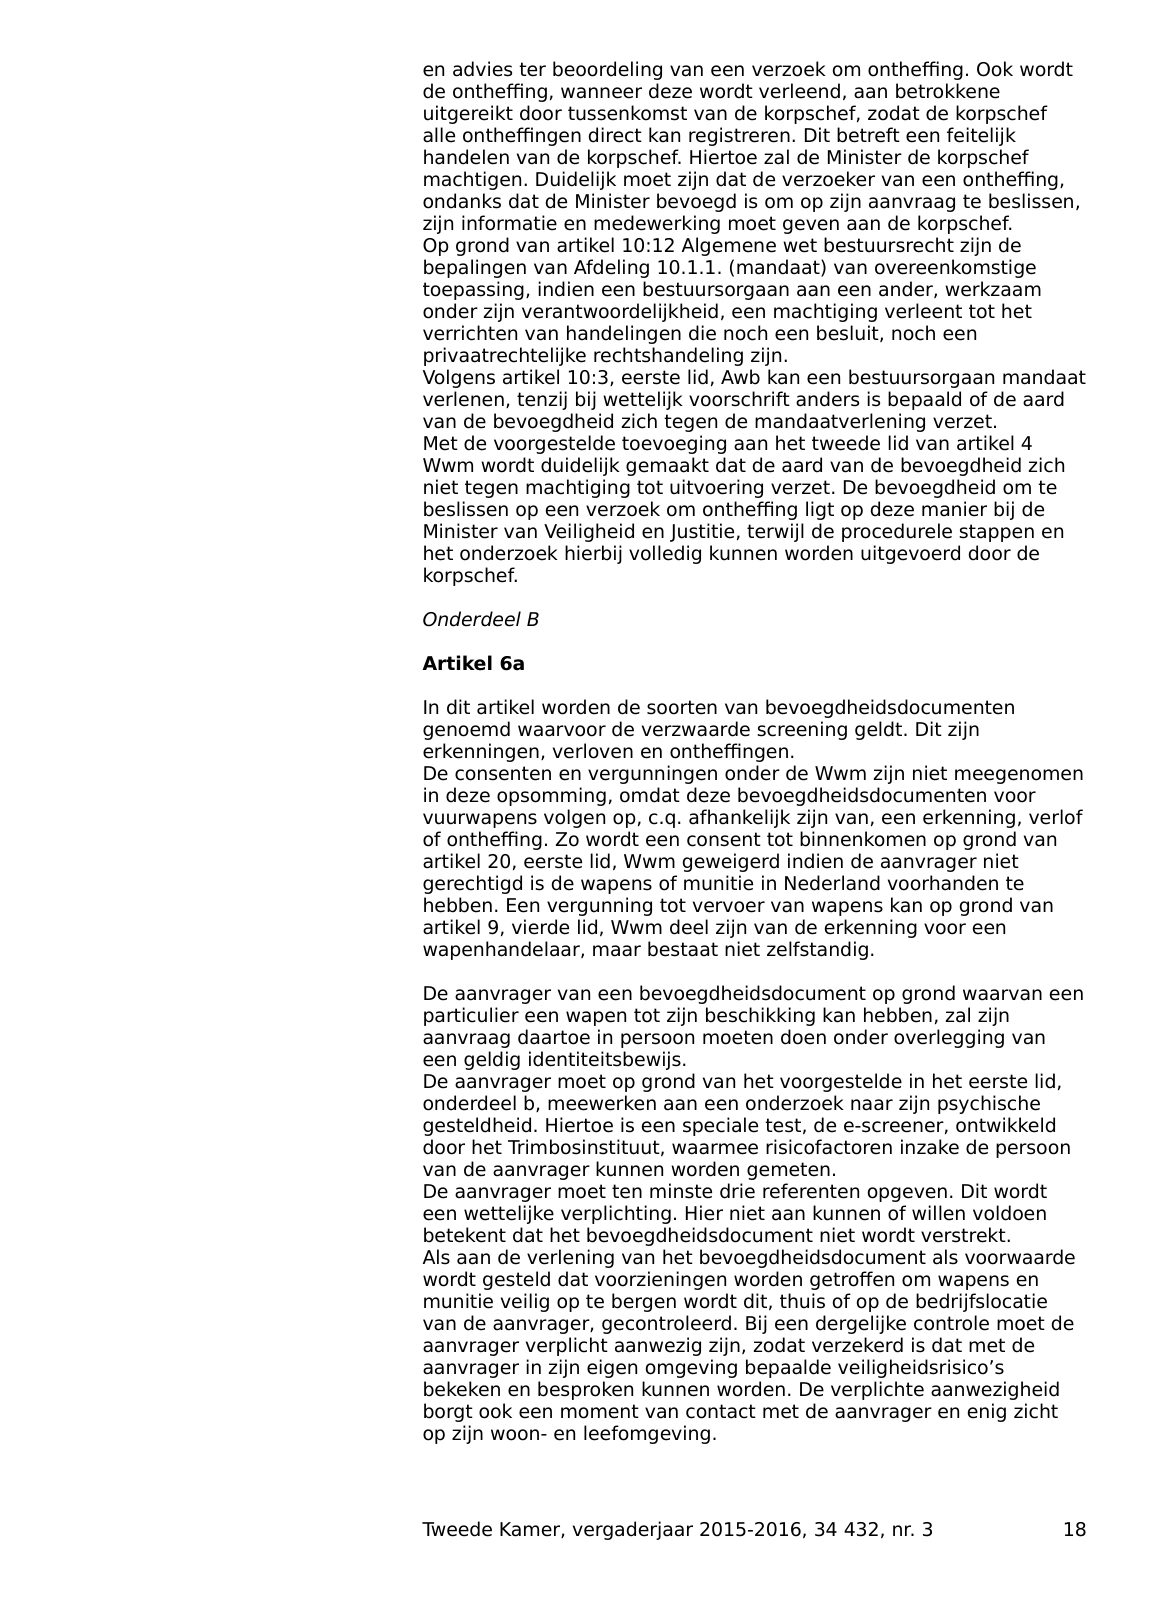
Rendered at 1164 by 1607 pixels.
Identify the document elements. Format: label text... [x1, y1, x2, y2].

text Met de voorgestelde toevoeging aan het tweede lid van artikel 4 Wwm wordt duidelijk gemaakt dat de aard van de bevoegdheid zich niet tegen machtiging tot uitvoering verzet. De bevoegdheid om te beslissen op een verzoek om ontheffing ligt op deze manier bij de Minister van Veiligheid en Justitie, terwijl de procedurele stappen en het onderzoek hierbij volledig kunnen worden uitgevoerd door de korpschef. [422, 433, 1087, 587]
text Volgens artikel 10:3, eerste lid, Awb kan een bestuursorgaan mandaat verlenen, tenzij bij wettelijk voorschrift anders is bepaald of de aard van de bevoegdheid zich tegen de mandaatverlening verzet. [422, 367, 1087, 433]
text Op grond van artikel 10:12 Algemene wet bestuursrecht zijn de bepalingen van Afdeling 10.1.1. (mandaat) van overeenkomstige toepassing, indien een bestuursorgaan aan een ander, werkzaam onder zijn verantwoordelijkheid, een machtiging verleent tot het verrichten van handelingen die noch een besluit, noch een privaatrechtelijke rechtshandeling zijn. [422, 235, 1087, 367]
text De aanvrager moet ten minste drie referenten opgeven. Dit wordt een wettelijke verplichting. Hier niet aan kunnen of willen voldoen betekent dat het bevoegdheidsdocument niet wordt verstrekt. [422, 1181, 1087, 1247]
subtitle Onderdeel B [422, 609, 1087, 631]
text en advies ter beoordeling van een verzoek om ontheffing. Ook wordt de ontheffing, wanneer deze wordt verleend, aan betrokkene uitgereikt door tussenkomst van de korpschef, zodat de korpschef alle ontheffingen direct kan registreren. Dit betreft een feitelijk handelen van de korpschef. Hiertoe zal de Minister de korpschef machtigen. Duidelijk moet zijn dat de verzoeker van een ontheffing, ondanks dat de Minister bevoegd is om op zijn aanvraag te beslissen, zijn informatie en medewerking moet geven aan de korpschef. [422, 59, 1087, 235]
text In dit artikel worden de soorten van bevoegdheidsdocumenten genoemd waarvoor de verzwaarde screening geldt. Dit zijn erkenningen, verloven en ontheffingen. [422, 697, 1087, 763]
text Als aan de verlening van het bevoegdheidsdocument als voorwaarde wordt gesteld dat voorzieningen worden getroffen om wapens en munitie veilig op te bergen wordt dit, thuis of op de bedrijfslocatie van de aanvrager, gecontroleerd. Bij een dergelijke controle moet de aanvrager verplicht aanwezig zijn, zodat verzekerd is dat met de aanvrager in zijn eigen omgeving bepaalde veiligheidsrisico’s bekeken en besproken kunnen worden. De verplichte aanwezigheid borgt ook een moment van contact met de aanvrager en enig zicht op zijn woon- en leefomgeving. [422, 1247, 1087, 1444]
text De aanvrager moet op grond van het voorgestelde in het eerste lid, onderdeel b, meewerken aan een onderzoek naar zijn psychische gesteldheid. Hiertoe is een speciale test, de e-screener, ontwikkeld door het Trimbosinstituut, waarmee risicofactoren inzake de persoon van de aanvrager kunnen worden gemeten. [422, 1071, 1087, 1181]
text De aanvrager van een bevoegdheidsdocument op grond waarvan een particulier een wapen tot zijn beschikking kan hebben, zal zijn aanvraag daartoe in persoon moeten doen onder overlegging van een geldig identiteitsbewijs. [422, 983, 1087, 1071]
subtitle Artikel 6a [422, 653, 1087, 675]
text De consenten en vergunningen onder de Wwm zijn niet meegenomen in deze opsomming, omdat deze bevoegdheidsdocumenten voor vuurwapens volgen op, c.q. afhankelijk zijn van, een erkenning, verlof of ontheffing. Zo wordt een consent tot binnenkomen op grond van artikel 20, eerste lid, Wwm geweigerd indien de aanvrager niet gerechtigd is de wapens of munitie in Nederland voorhanden te hebben. Een vergunning tot vervoer van wapens kan op grond van artikel 9, vierde lid, Wwm deel zijn van de erkenning voor een wapenhandelaar, maar bestaat niet zelfstandig. [422, 763, 1087, 961]
